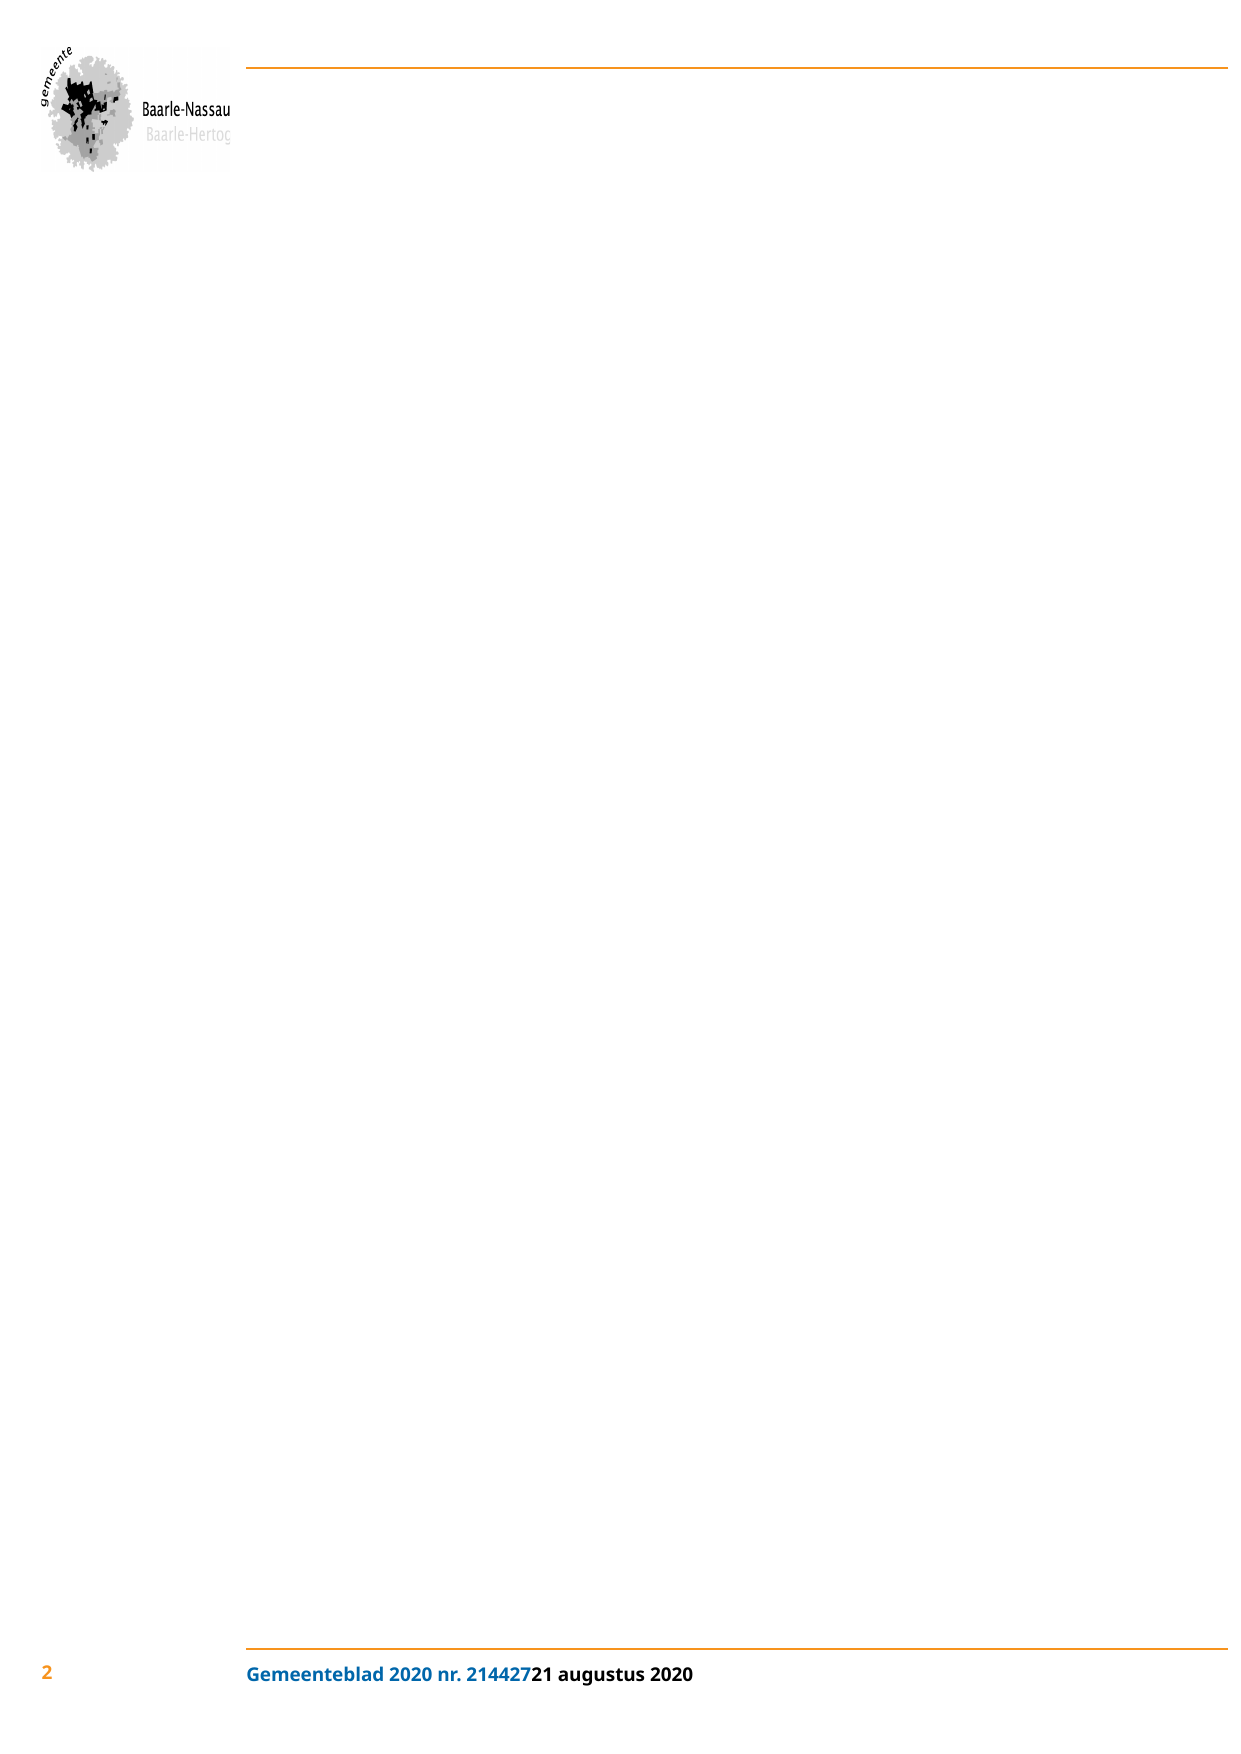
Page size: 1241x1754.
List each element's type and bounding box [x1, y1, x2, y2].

picture [41, 47, 231, 172]
